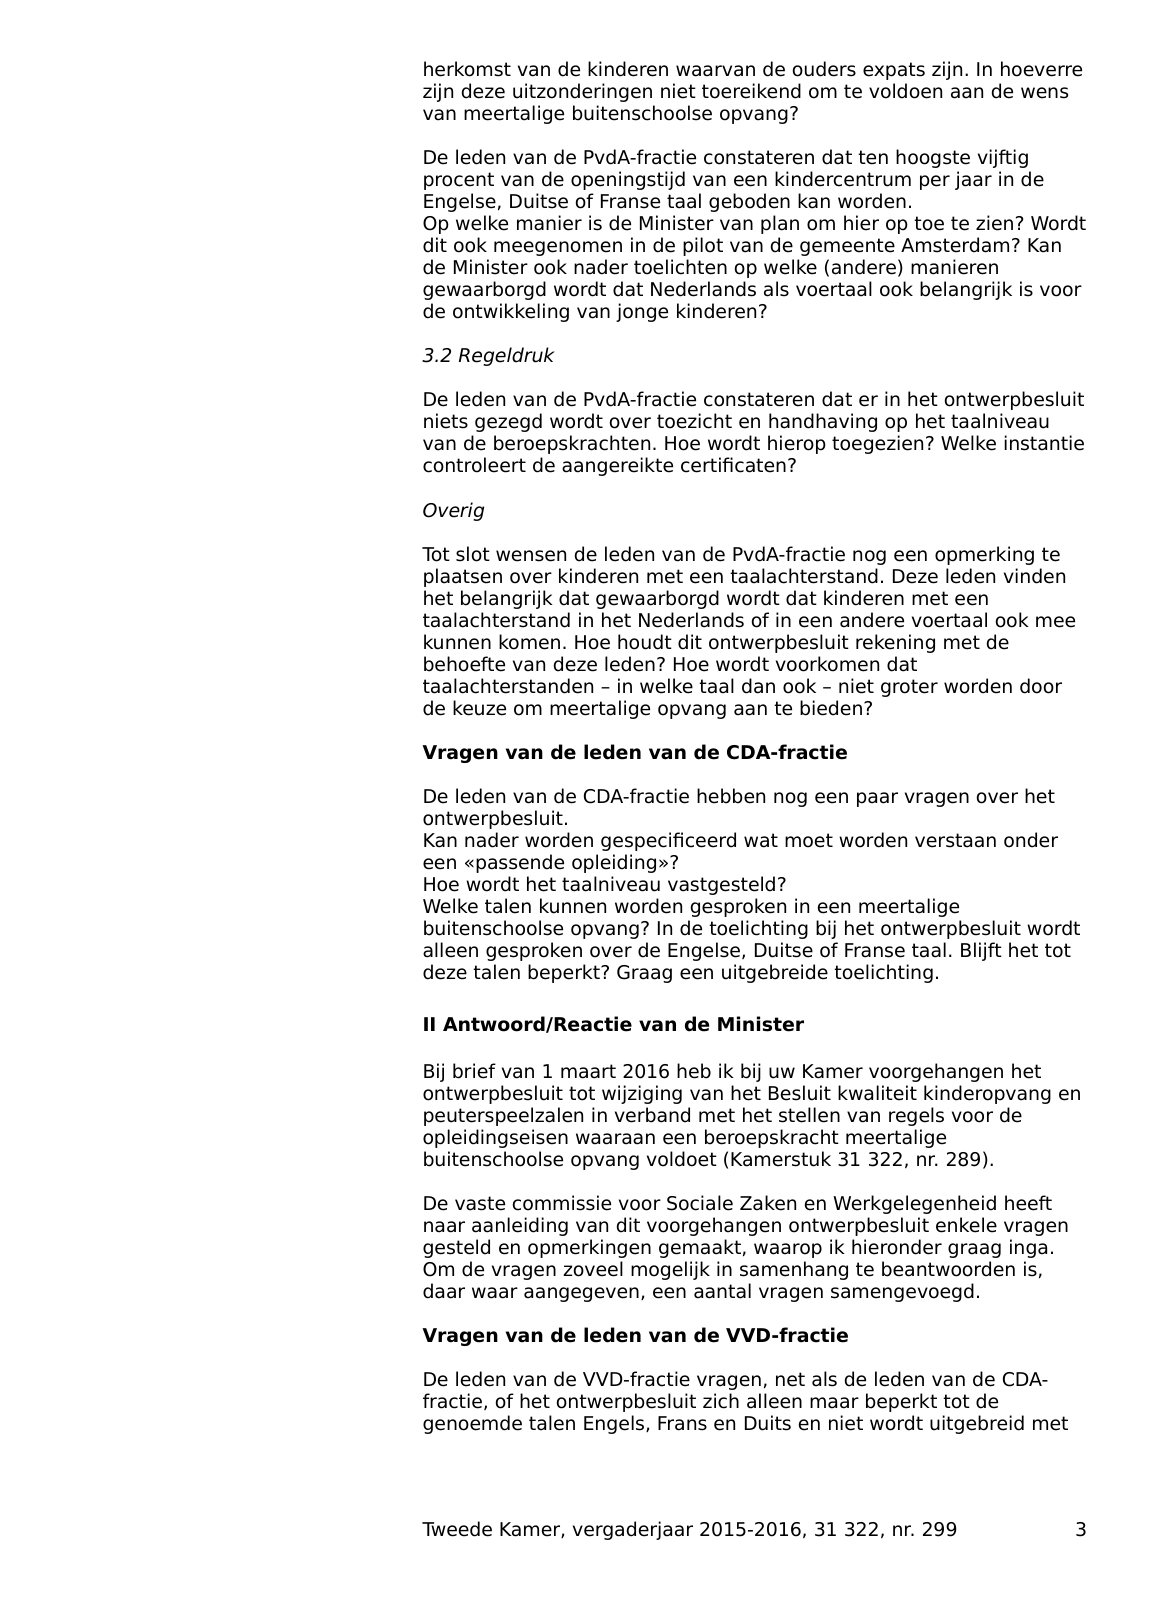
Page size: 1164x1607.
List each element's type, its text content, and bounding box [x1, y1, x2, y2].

text herkomst van de kinderen waarvan de ouders expats zijn. In hoeverre zijn deze uitzonderingen niet toereikend om te voldoen aan de wens van meertalige buitenschoolse opvang? [422, 59, 1087, 125]
subtitle II Antwoord/Reactie van de Minister [422, 1014, 1087, 1036]
text De leden van de PvdA-fractie constateren dat er in het ontwerpbesluit niets gezegd wordt over toezicht en handhaving op het taalniveau van de beroepskrachten. Hoe wordt hierop toegezien? Welke instantie controleert de aangereikte certificaten? [422, 389, 1087, 477]
subtitle Vragen van de leden van de CDA-fractie [422, 742, 1087, 764]
text Kan nader worden gespecificeerd wat moet worden verstaan onder een «passende opleiding»? [422, 830, 1087, 874]
text Tot slot wensen de leden van de PvdA-fractie nog een opmerking te plaatsen over kinderen met een taalachterstand. Deze leden vinden het belangrijk dat gewaarborgd wordt dat kinderen met een taalachterstand in het Nederlands of in een andere voertaal ook mee kunnen komen. Hoe houdt dit ontwerpbesluit rekening met de behoefte van deze leden? Hoe wordt voorkomen dat taalachterstanden – in welke taal dan ook – niet groter worden door de keuze om meertalige opvang aan te bieden? [422, 544, 1087, 719]
text De leden van de CDA-fractie hebben nog een paar vragen over het ontwerpbesluit. [422, 786, 1087, 830]
subtitle Overig [422, 499, 1087, 521]
subtitle Vragen van de leden van de VVD-fractie [422, 1325, 1087, 1347]
text Welke talen kunnen worden gesproken in een meertalige buitenschoolse opvang? In de toelichting bij het ontwerpbesluit wordt alleen gesproken over de Engelse, Duitse of Franse taal. Blijft het tot deze talen beperkt? Graag een uitgebreide toelichting. [422, 896, 1087, 984]
subtitle 3.2 Regeldruk [422, 345, 1087, 367]
text Bij brief van 1 maart 2016 heb ik bij uw Kamer voorgehangen het ontwerpbesluit tot wijziging van het Besluit kwaliteit kinderopvang en peuterspeelzalen in verband met het stellen van regels voor de opleidingseisen waaraan een beroepskracht meertalige buitenschoolse opvang voldoet (Kamerstuk 31 322, nr. 289). [422, 1061, 1087, 1171]
text De leden van de VVD-fractie vragen, net als de leden van de CDA-fractie, of het ontwerpbesluit zich alleen maar beperkt tot de genoemde talen Engels, Frans en Duits en niet wordt uitgebreid met [422, 1369, 1087, 1435]
text De vaste commissie voor Sociale Zaken en Werkgelegenheid heeft naar aanleiding van dit voorgehangen ontwerpbesluit enkele vragen gesteld en opmerkingen gemaakt, waarop ik hieronder graag inga. Om de vragen zoveel mogelijk in samenhang te beantwoorden is, daar waar aangegeven, een aantal vragen samengevoegd. [422, 1193, 1087, 1303]
text Op welke manier is de Minister van plan om hier op toe te zien? Wordt dit ook meegenomen in de pilot van de gemeente Amsterdam? Kan de Minister ook nader toelichten op welke (andere) manieren gewaarborgd wordt dat Nederlands als voertaal ook belangrijk is voor de ontwikkeling van jonge kinderen? [422, 213, 1087, 323]
text Hoe wordt het taalniveau vastgesteld? [422, 874, 1087, 896]
text De leden van de PvdA-fractie constateren dat ten hoogste vijftig procent van de openingstijd van een kindercentrum per jaar in de Engelse, Duitse of Franse taal geboden kan worden. [422, 147, 1087, 213]
